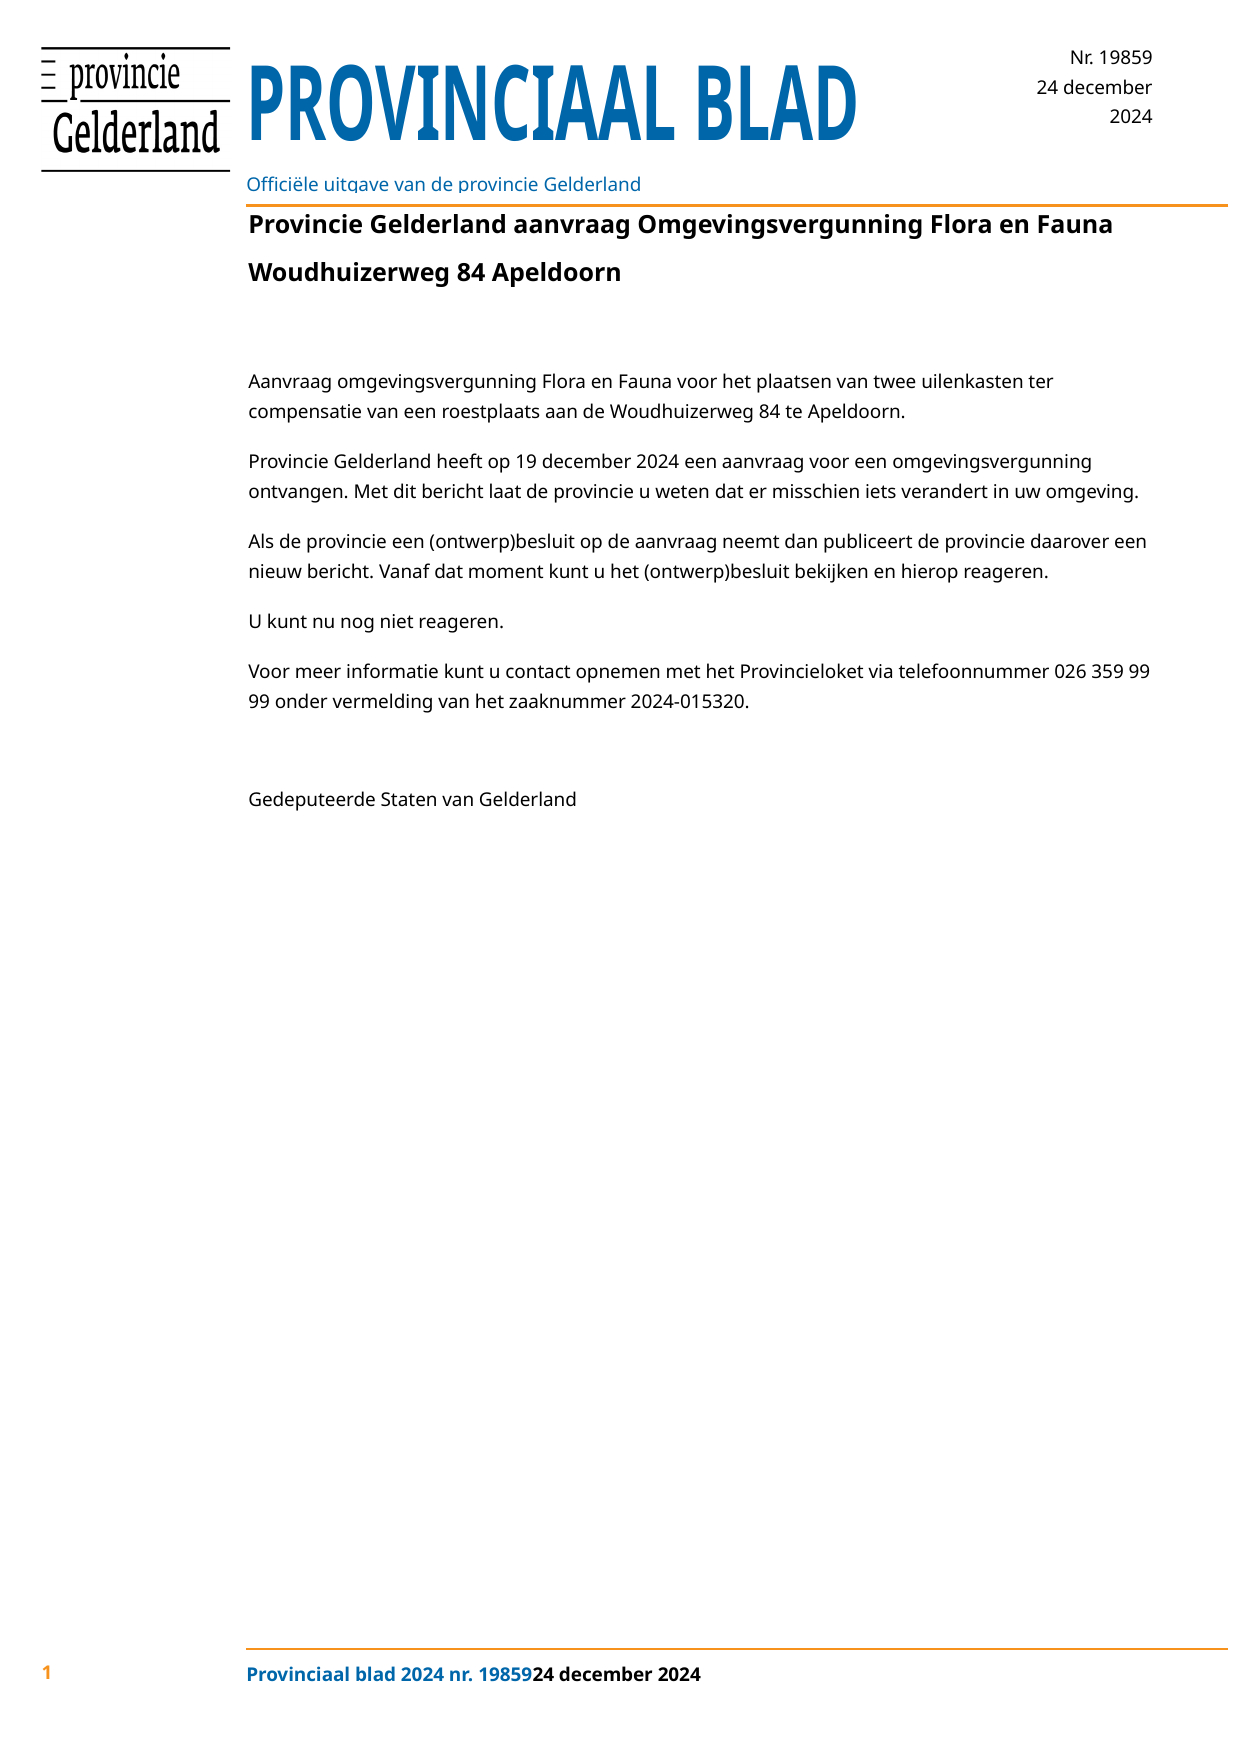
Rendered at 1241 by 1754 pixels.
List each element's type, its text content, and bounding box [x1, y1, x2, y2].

text Als de provincie een (ontwerp)besluit op de aanvraag neemt dan publiceert de provincie daarover een nieuw bericht. Vanaf dat moment kunt u het (ontwerp)besluit bekijken en hierop reageren. [248, 528, 1152, 584]
picture [41, 47, 231, 172]
text Gedeputeerde Staten van Gelderland [248, 787, 1152, 812]
text Voor meer informatie kunt u contact opnemen met het Provincieloket via telefoonnummer 026 359 99 99 onder vermelding van het zaaknummer 2024-015320. [248, 659, 1152, 714]
text Provincie Gelderland heeft op 19 december 2024 een aanvraag voor een omgevingsvergunning ontvangen. Met dit bericht laat de provincie u weten dat er misschien iets verandert in uw omgeving. [248, 448, 1152, 504]
text Aanvraag omgevingsvergunning Flora en Fauna voor het plaatsen van twee uilenkasten ter compensatie van een roestplaats aan de Woudhuizerweg 84 te Apeldoorn. [248, 368, 1152, 424]
text Provincie Gelderland aanvraag Omgevingsvergunning Flora en Fauna Woudhuizerweg 84 Apeldoorn [248, 207, 1152, 288]
text U kunt nu nog niet reageren. [248, 608, 1152, 634]
